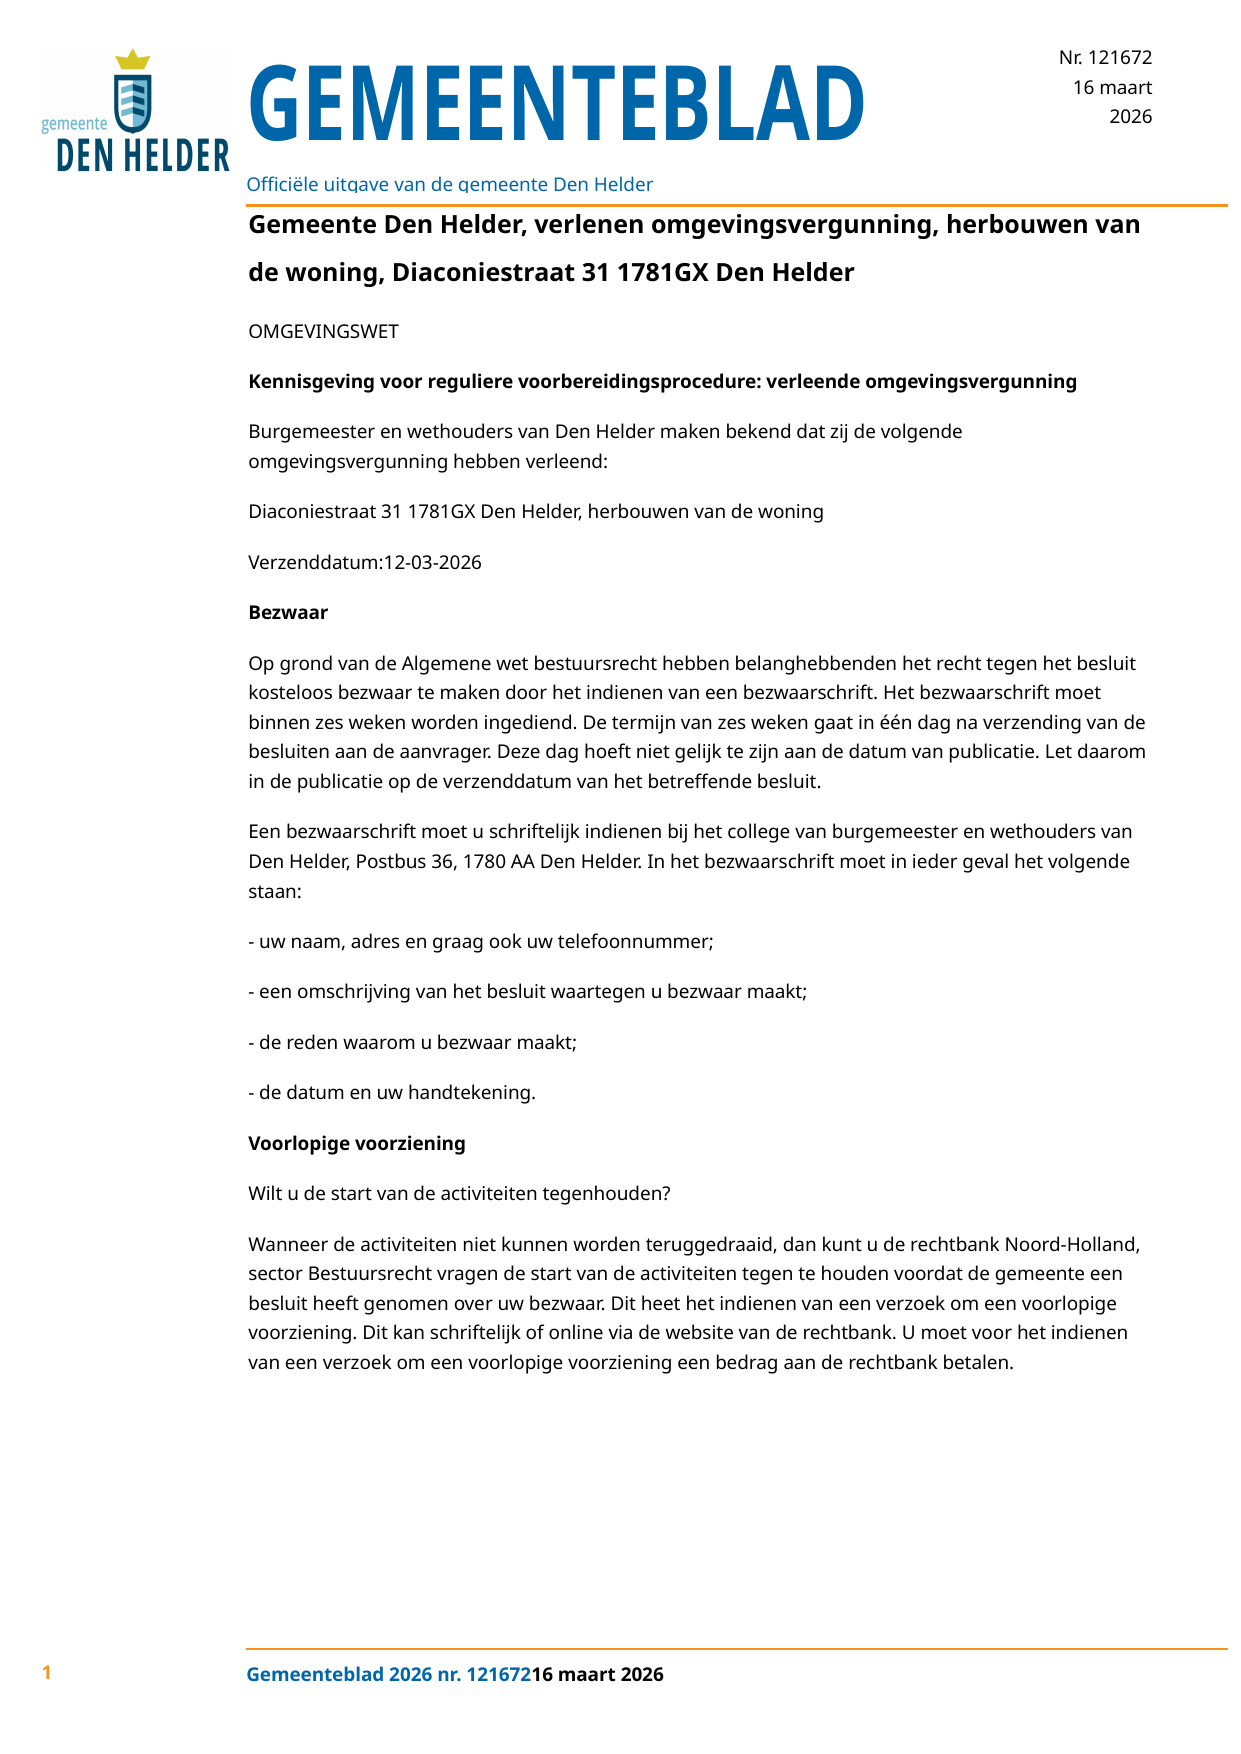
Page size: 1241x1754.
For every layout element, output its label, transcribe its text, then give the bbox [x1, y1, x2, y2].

text Een bezwaarschrift moet u schriftelijk indienen bij het college van burgemeester en wethouders van Den Helder, Postbus 36, 1780 AA Den Helder. In het bezwaarschrift moet in ieder geval het volgende staan: [248, 819, 1152, 904]
text - uw naam, adres en graag ook uw telefoonnummer; [248, 928, 1152, 954]
text Wanneer de activiteiten niet kunnen worden teruggedraaid, dan kunt u de rechtbank Noord-Holland, sector Bestuursrecht vragen de start van de activiteiten tegen te houden voordat de gemeente een besluit heeft genomen over uw bezwaar. Dit heet het indienen van een verzoek om een voorlopige voorziening. Dit kan schriftelijk of online via de website van de rechtbank. U moet voor het indienen van een verzoek om een voorlopige voorziening een bedrag aan de rechtbank betalen. [248, 1231, 1152, 1375]
text Kennisgeving voor reguliere voorbereidingsprocedure: verleende omgevingsvergunning [248, 368, 1152, 394]
text Wilt u de start van de activiteiten tegenhouden? [248, 1180, 1152, 1206]
text - een omschrijving van het besluit waartegen u bezwaar maakt; [248, 979, 1152, 1004]
text - de reden waarom u bezwaar maakt; [248, 1029, 1152, 1055]
text Op grond van de Algemene wet bestuursrecht hebben belanghebbenden het recht tegen het besluit kosteloos bezwaar te maken door het indienen van een bezwaarschrift. Het bezwaarschrift moet binnen zes weken worden ingediend. De termijn van zes weken gaat in één dag na verzending van de besluiten aan de aanvrager. Deze dag hoeft niet gelijk te zijn aan de datum van publicatie. Let daarom in de publicatie op de verzenddatum van het betreffende besluit. [248, 650, 1152, 794]
picture [63, 144, 68, 165]
picture [100, 154, 106, 172]
picture [220, 160, 224, 172]
text Voorlopige voorziening [248, 1130, 1152, 1156]
text Verzenddatum:12-03-2026 [248, 549, 1152, 575]
text Gemeente Den Helder, verlenen omgevingsvergunning, herbouwen van de woning, Diaconiestraat 31 1781GX Den Helder [248, 207, 1152, 288]
picture [182, 144, 187, 165]
text OMGEVINGSWET [248, 318, 1152, 344]
text Diaconiestraat 31 1781GX Den Helder, herbouwen van de woning [248, 499, 1152, 524]
text Burgemeester en wethouders van Den Helder maken bekend dat zij de volgende omgevingsvergunning hebben verleend: [248, 419, 1152, 474]
text - de datum en uw handtekening. [248, 1079, 1152, 1105]
text Bezwaar [248, 599, 1152, 625]
picture [130, 157, 135, 172]
picture [41, 47, 231, 172]
